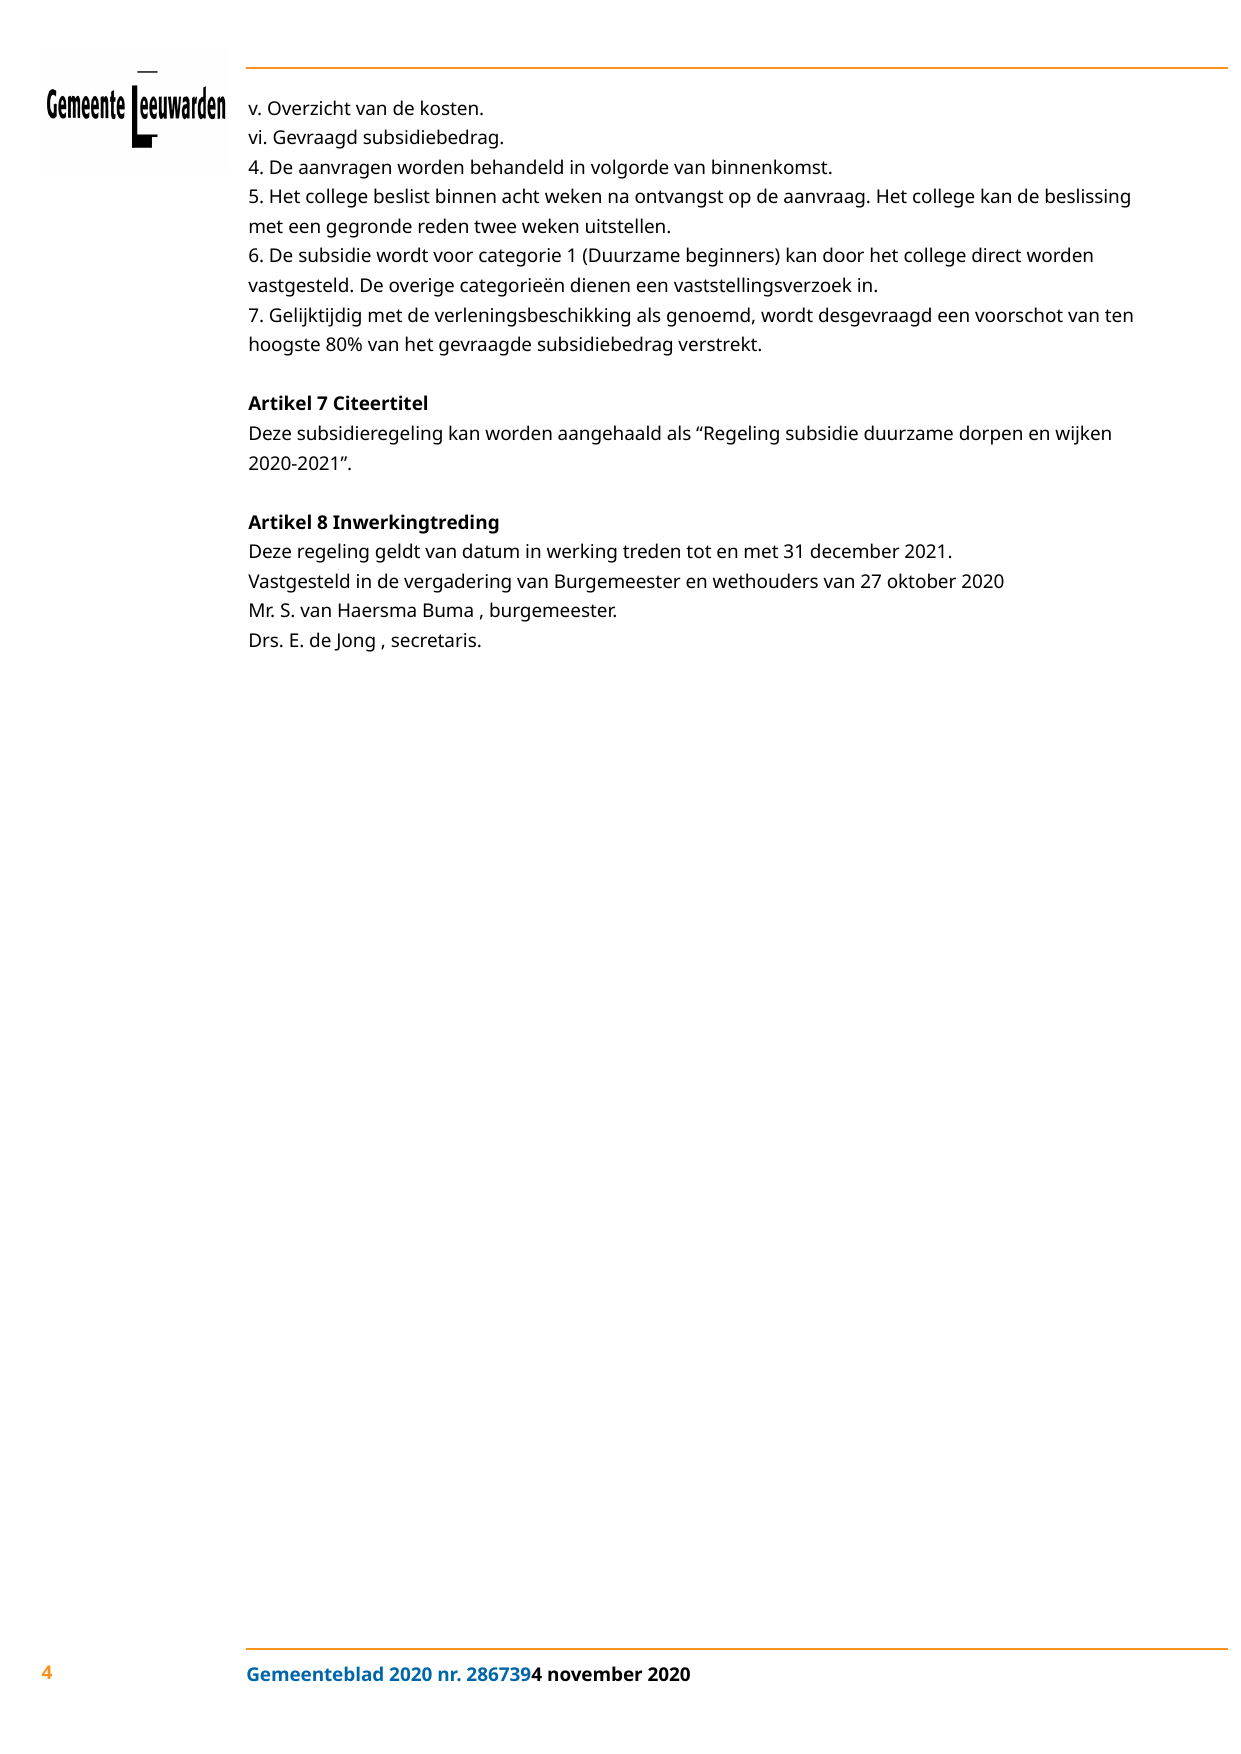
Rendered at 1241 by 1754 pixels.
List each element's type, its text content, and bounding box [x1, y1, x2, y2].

text Deze regeling geldt van datum in werking treden tot en met 31 december 2021. [248, 538, 1152, 564]
text Deze subsidieregeling kan worden aangehaald als “Regeling subsidie duurzame dorpen en wijken 2020-2021”. [248, 420, 1152, 476]
text 4. De aanvragen worden behandeld in volgorde van binnenkomst. [248, 154, 1152, 180]
text Artikel 7 Citeertitel [248, 391, 1152, 416]
text v. Overzicht van de kosten. [248, 95, 1152, 121]
text Vastgesteld in de vergadering van Burgemeester en wethouders van 27 oktober 2020 [248, 568, 1152, 594]
picture [41, 47, 231, 172]
text 7. Gelijktijdig met de verleningsbeschikking als genoemd, wordt desgevraagd een voorschot van ten hoogste 80% van het gevraagde subsidiebedrag verstrekt. [248, 302, 1152, 357]
text Mr. S. van Haersma Buma , burgemeester. [248, 598, 1152, 623]
text 5. Het college beslist binnen acht weken na ontvangst op de aanvraag. Het college kan de beslissing met een gegronde reden twee weken uitstellen. [248, 183, 1152, 239]
text vi. Gevraagd subsidiebedrag. [248, 124, 1152, 150]
text Drs. E. de Jong , secretaris. [248, 627, 1152, 653]
text 6. De subsidie wordt voor categorie 1 (Duurzame beginners) kan door het college direct worden vastgesteld. De overige categorieën dienen een vaststellingsverzoek in. [248, 243, 1152, 298]
text Artikel 8 Inwerkingtreding [248, 509, 1152, 535]
